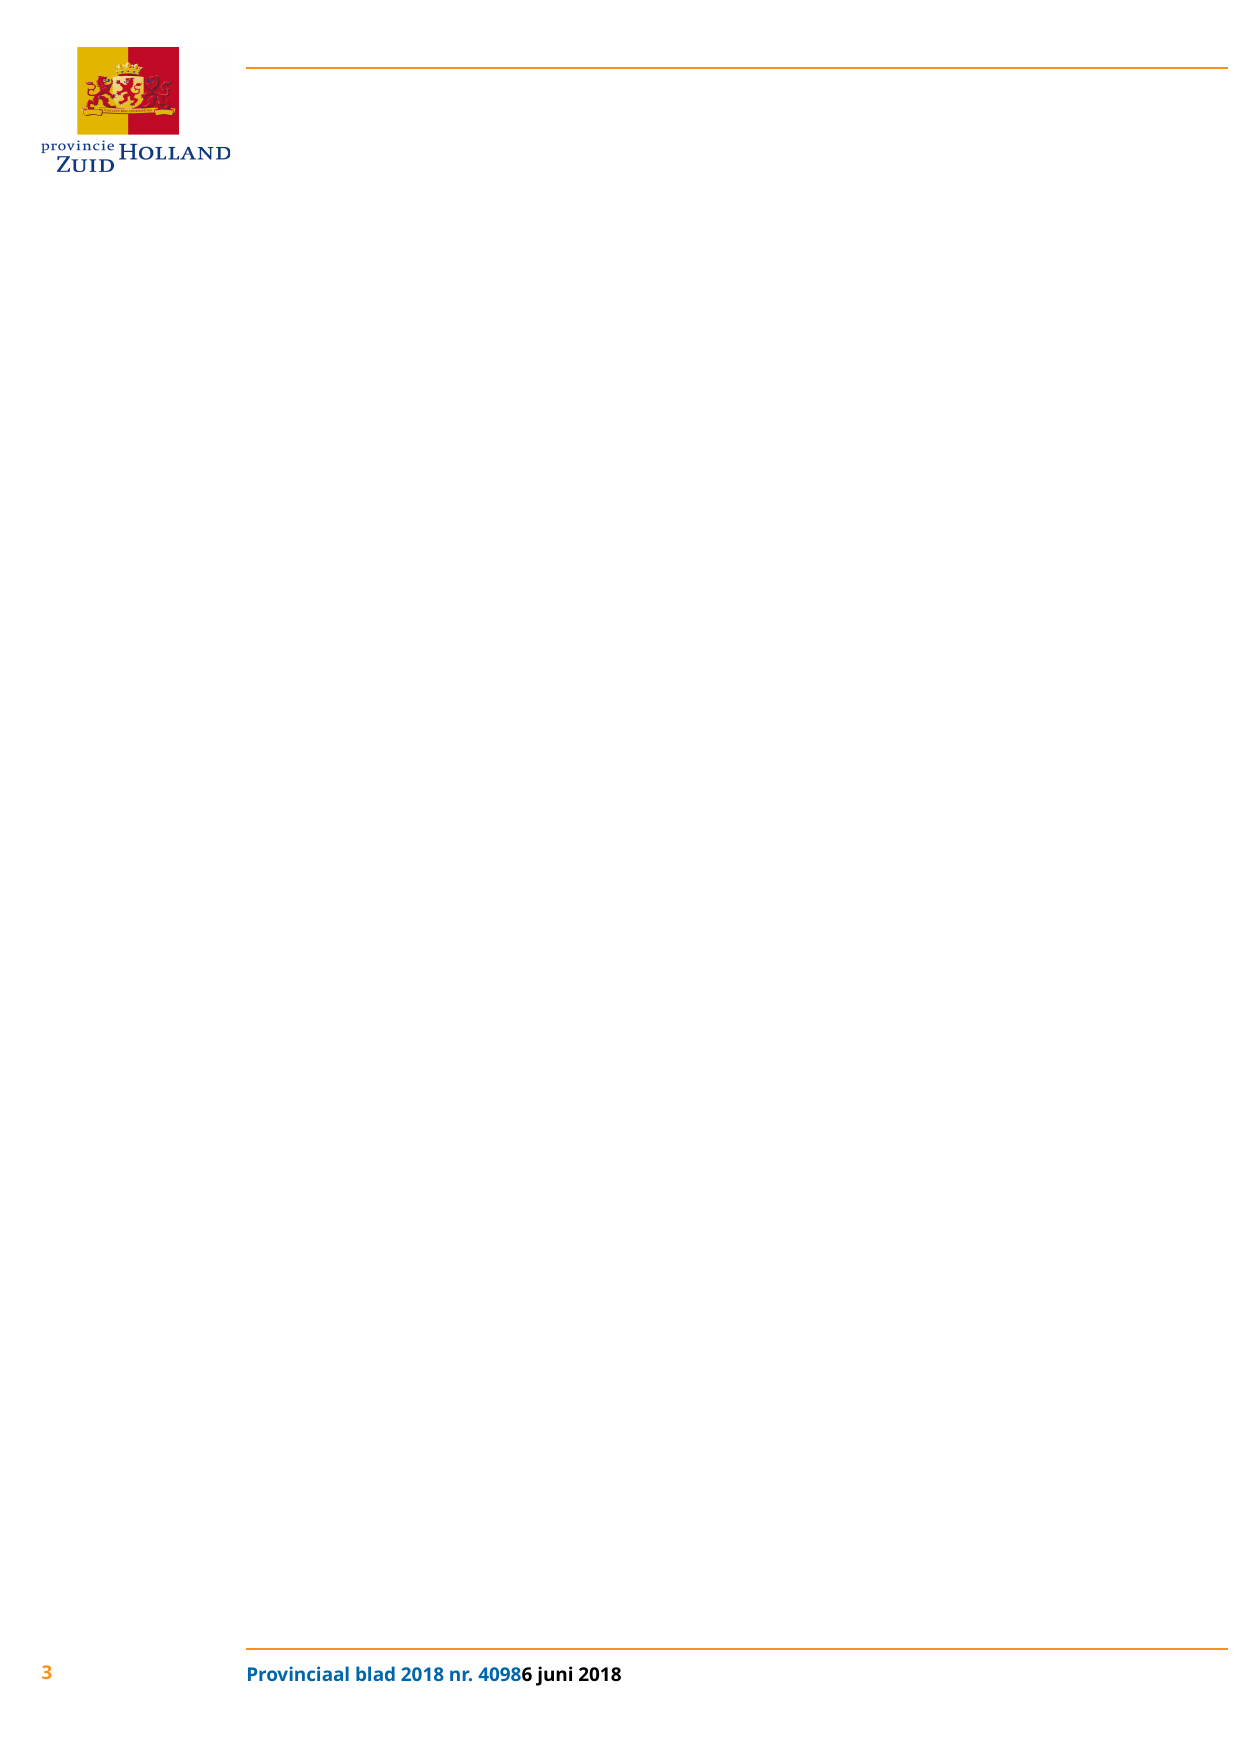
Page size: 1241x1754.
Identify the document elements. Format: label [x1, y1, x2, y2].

picture [41, 47, 231, 172]
